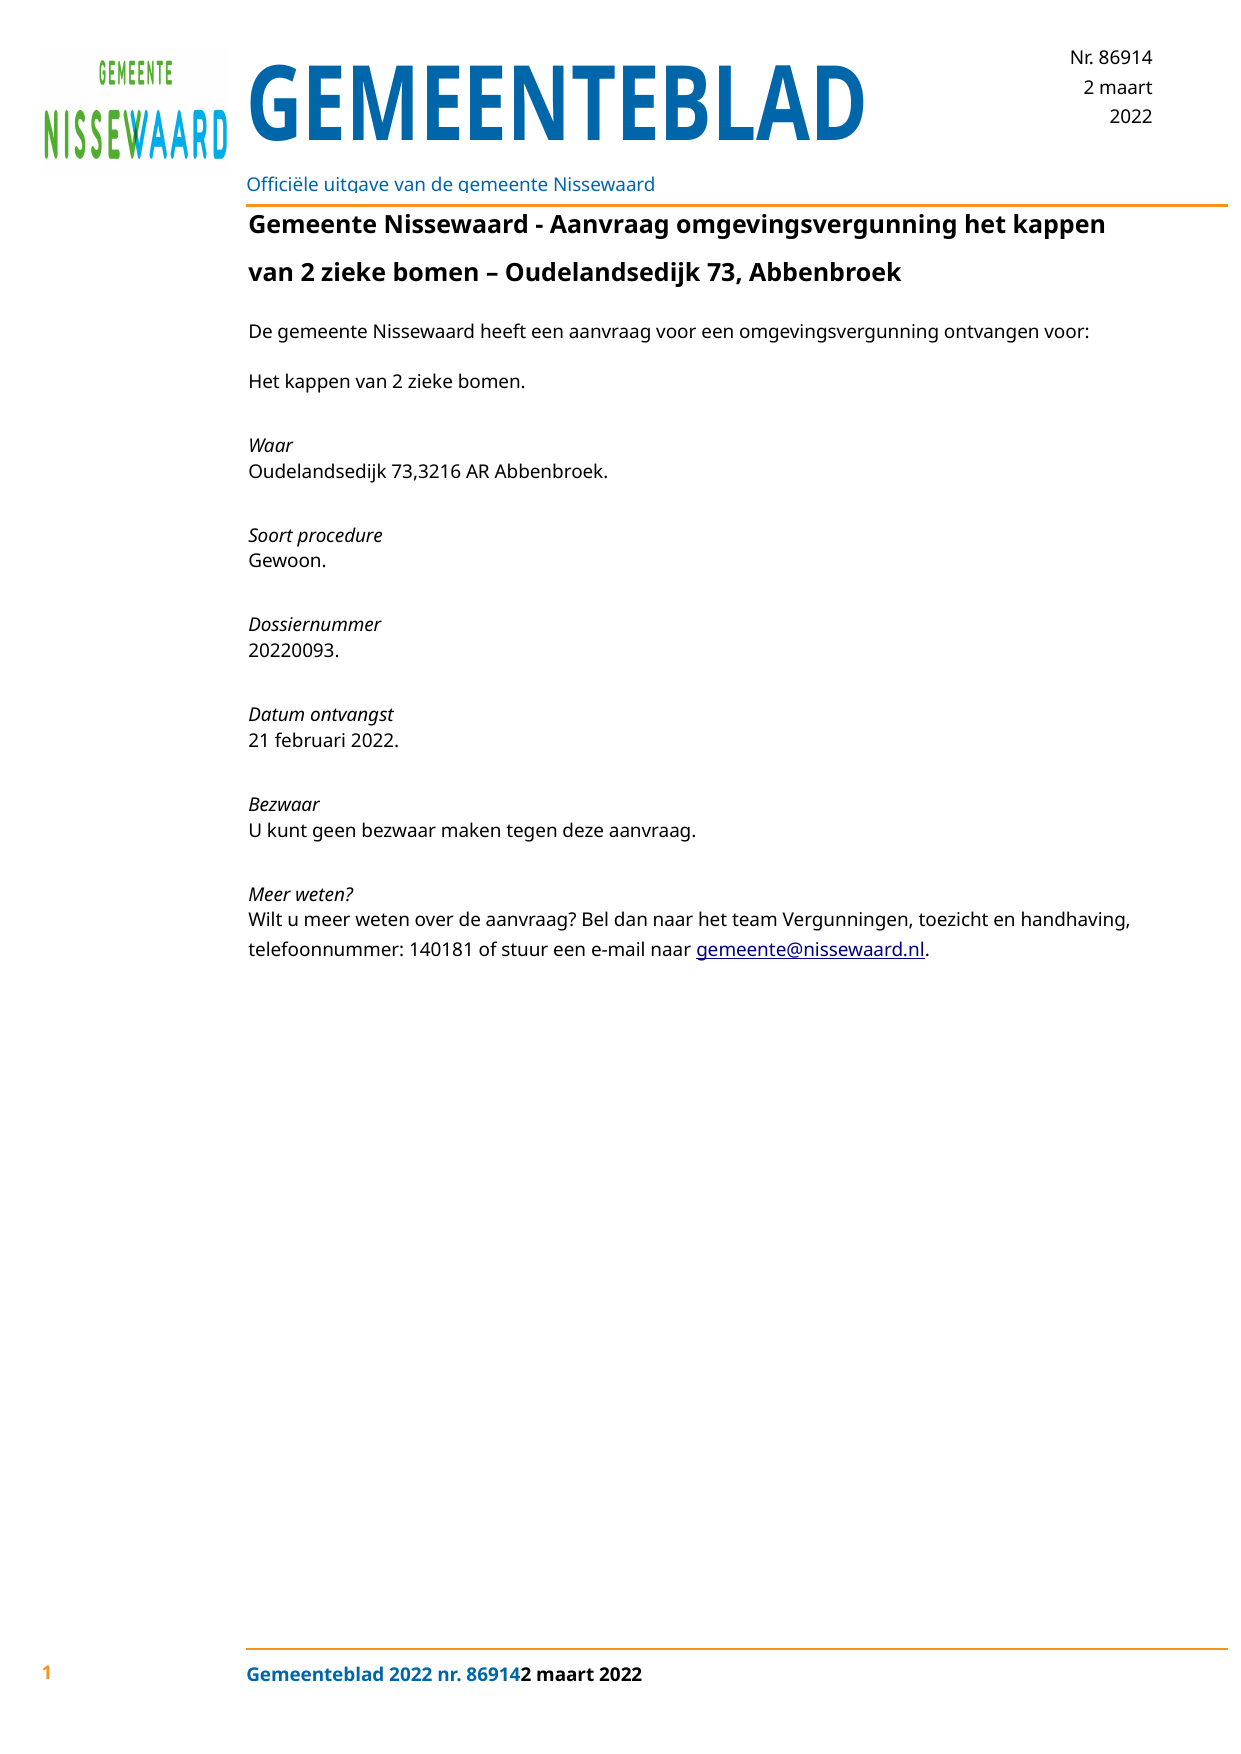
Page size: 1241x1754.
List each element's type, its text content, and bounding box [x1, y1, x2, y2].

text 20220093. [248, 637, 1152, 663]
text Oudelandsedijk 73,3216 AR Abbenbroek. [248, 458, 1152, 484]
text Datum ontvangst [248, 701, 1152, 727]
text Bezwaar [248, 791, 1152, 817]
picture [41, 47, 231, 172]
text Gewoon. [248, 548, 1152, 573]
text Dossiernummer [248, 612, 1152, 637]
text 21 februari 2022. [248, 727, 1152, 753]
text U kunt geen bezwaar maken tegen deze aanvraag. [248, 817, 1152, 842]
text De gemeente Nissewaard heeft een aanvraag voor een omgevingsvergunning ontvangen voor: [248, 318, 1152, 344]
text Meer weten? [248, 881, 1152, 906]
text Gemeente Nissewaard - Aanvraag omgevingsvergunning het kappen van 2 zieke bomen – Oudelandsedijk 73, Abbenbroek [248, 207, 1152, 288]
text Soort procedure [248, 522, 1152, 548]
text Wilt u meer weten over de aanvraag? Bel dan naar het team Vergunningen, toezicht en handhaving, telefoonnummer: 140181 of stuur een e-mail naar gemeente@nissewaard.nl. [248, 906, 1152, 962]
text Waar [248, 432, 1152, 458]
text Het kappen van 2 zieke bomen. [248, 368, 1152, 394]
